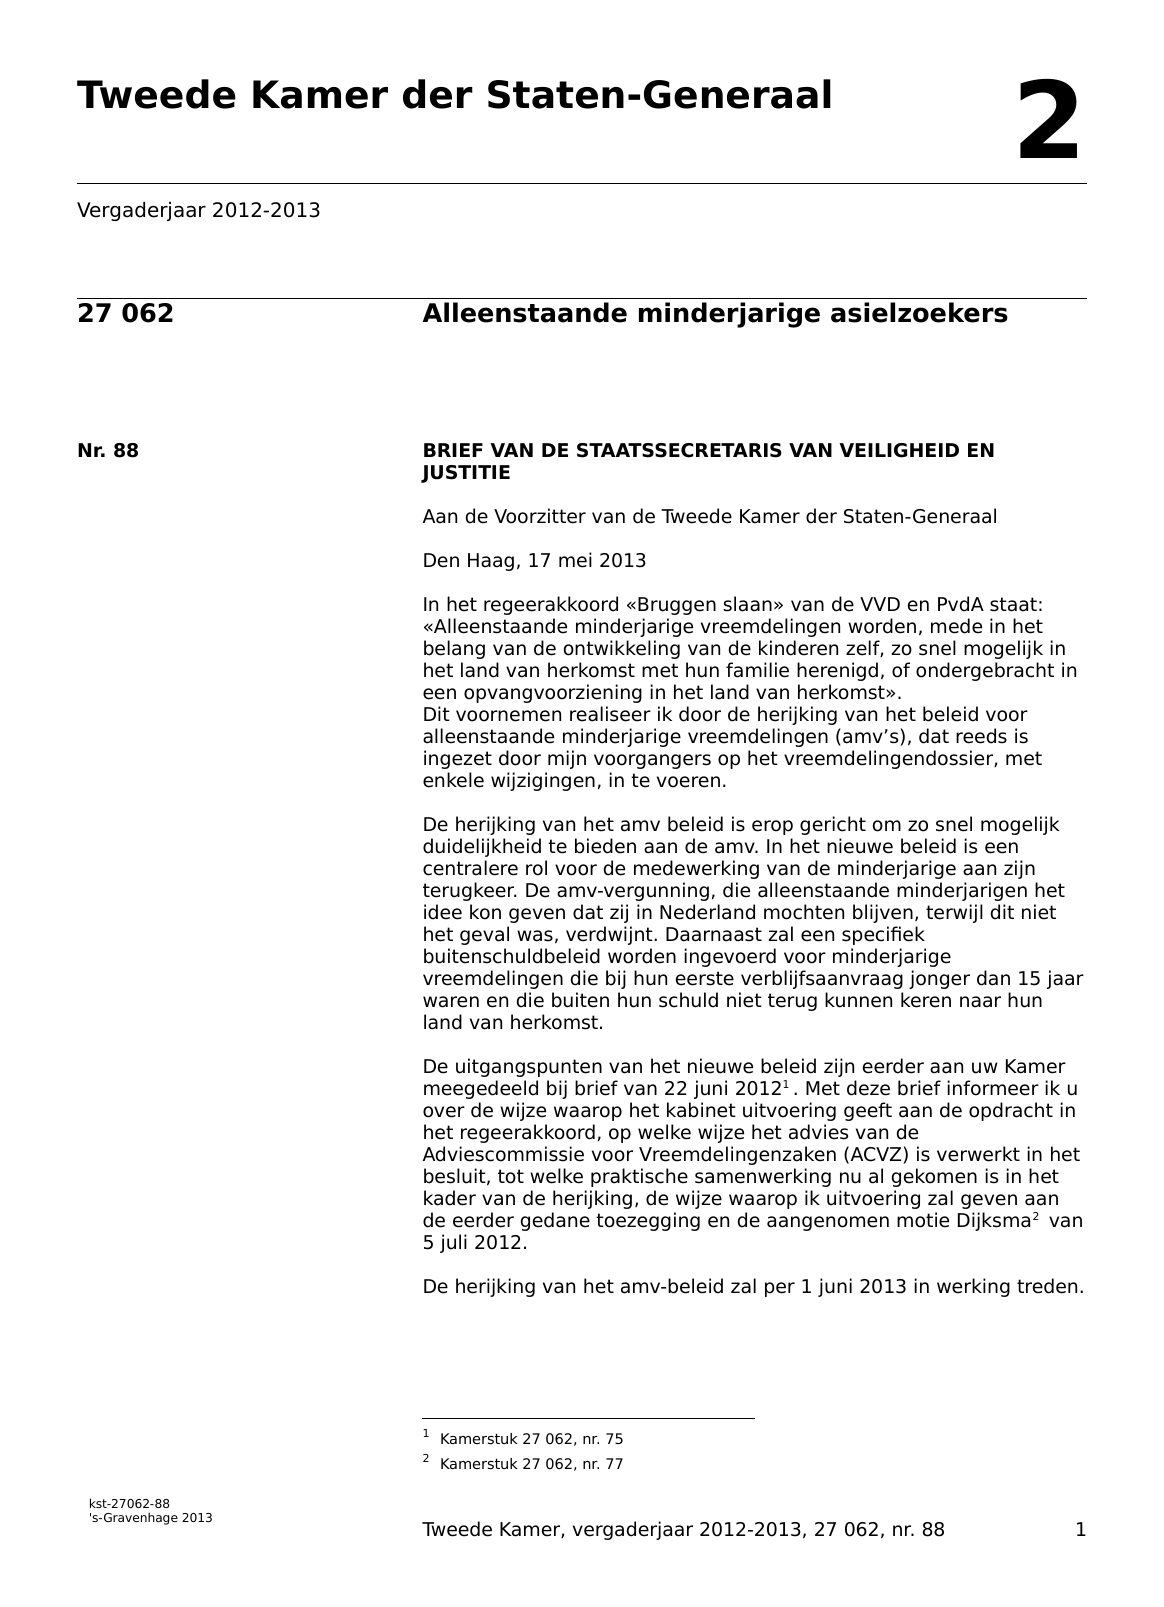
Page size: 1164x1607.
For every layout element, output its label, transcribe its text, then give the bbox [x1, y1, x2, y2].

subtitle 27 062 Alleenstaande minderjarige asielzoekers [77, 299, 1087, 329]
text Den Haag, 17 mei 2013 [422, 550, 1087, 572]
text De herijking van het amv-beleid zal per 1 juni 2013 in werking treden. [422, 1276, 1087, 1298]
text kst-27062-88 [88, 1497, 323, 1511]
table_header 2 [886, 59, 1087, 183]
text De uitgangspunten van het nieuwe beleid zijn eerder aan uw Kamer meegedeeld bij brief van 22 juni 2012. Met deze brief informeer ik u over de wijze waarop het kabinet uitvoering geeft aan de opdracht in het regeerakkoord, op welke wijze het advies van de Adviescommissie voor Vreemdelingenzaken (ACVZ) is verwerkt in het besluit, tot welke praktische samenwerking nu al gekomen is in het kader van de herijking, de wijze waarop ik uitvoering zal geven aan de eerder gedane toezegging en de aangenomen motie Dijksma van 5 juli 2012. [422, 1056, 1087, 1254]
subtitle Nr. 88 BRIEF VAN DE STAATSSECRETARIS VAN VEILIGHEID EN JUSTITIE [77, 440, 1087, 484]
text De herijking van het amv beleid is erop gericht om zo snel mogelijk duidelijkheid te bieden aan de amv. In het nieuwe beleid is een centralere rol voor de medewerking van de minderjarige aan zijn terugkeer. De amv-vergunning, die alleenstaande minderjarigen het idee kon geven dat zij in Nederland mochten blijven, terwijl dit niet het geval was, verdwijnt. Daarnaast zal een specifiek buitenschuldbeleid worden ingevoerd voor minderjarige vreemdelingen die bij hun eerste verblijfsaanvraag jonger dan 15 jaar waren en die buiten hun schuld niet terug kunnen keren naar hun land van herkomst. [422, 814, 1087, 1034]
text Dit voornemen realiseer ik door de herijking van het beleid voor alleenstaande minderjarige vreemdelingen (amv’s), dat reeds is ingezet door mijn voorgangers op het vreemdelingendossier, met enkele wijzigingen, in te voeren. [422, 704, 1087, 792]
text In het regeerakkoord «Bruggen slaan» van de VVD en PvdA staat: «Alleenstaande minderjarige vreemdelingen worden, mede in het belang van de ontwikkeling van de kinderen zelf, zo snel mogelijk in het land van herkomst met hun familie herenigd, of ondergebracht in een opvangvoorziening in het land van herkomst». [422, 594, 1087, 704]
text Aan de Voorzitter van de Tweede Kamer der Staten-Generaal [422, 506, 1087, 528]
text Kamerstuk 27 062, nr. 75 [422, 1427, 1087, 1449]
text Kamerstuk 27 062, nr. 77 [422, 1452, 1087, 1474]
table_cell Vergaderjaar 2012-2013 [77, 184, 1087, 298]
text 's-Gravenhage 2013 [88, 1511, 323, 1525]
table_header Tweede Kamer der Staten-Generaal [77, 59, 886, 183]
